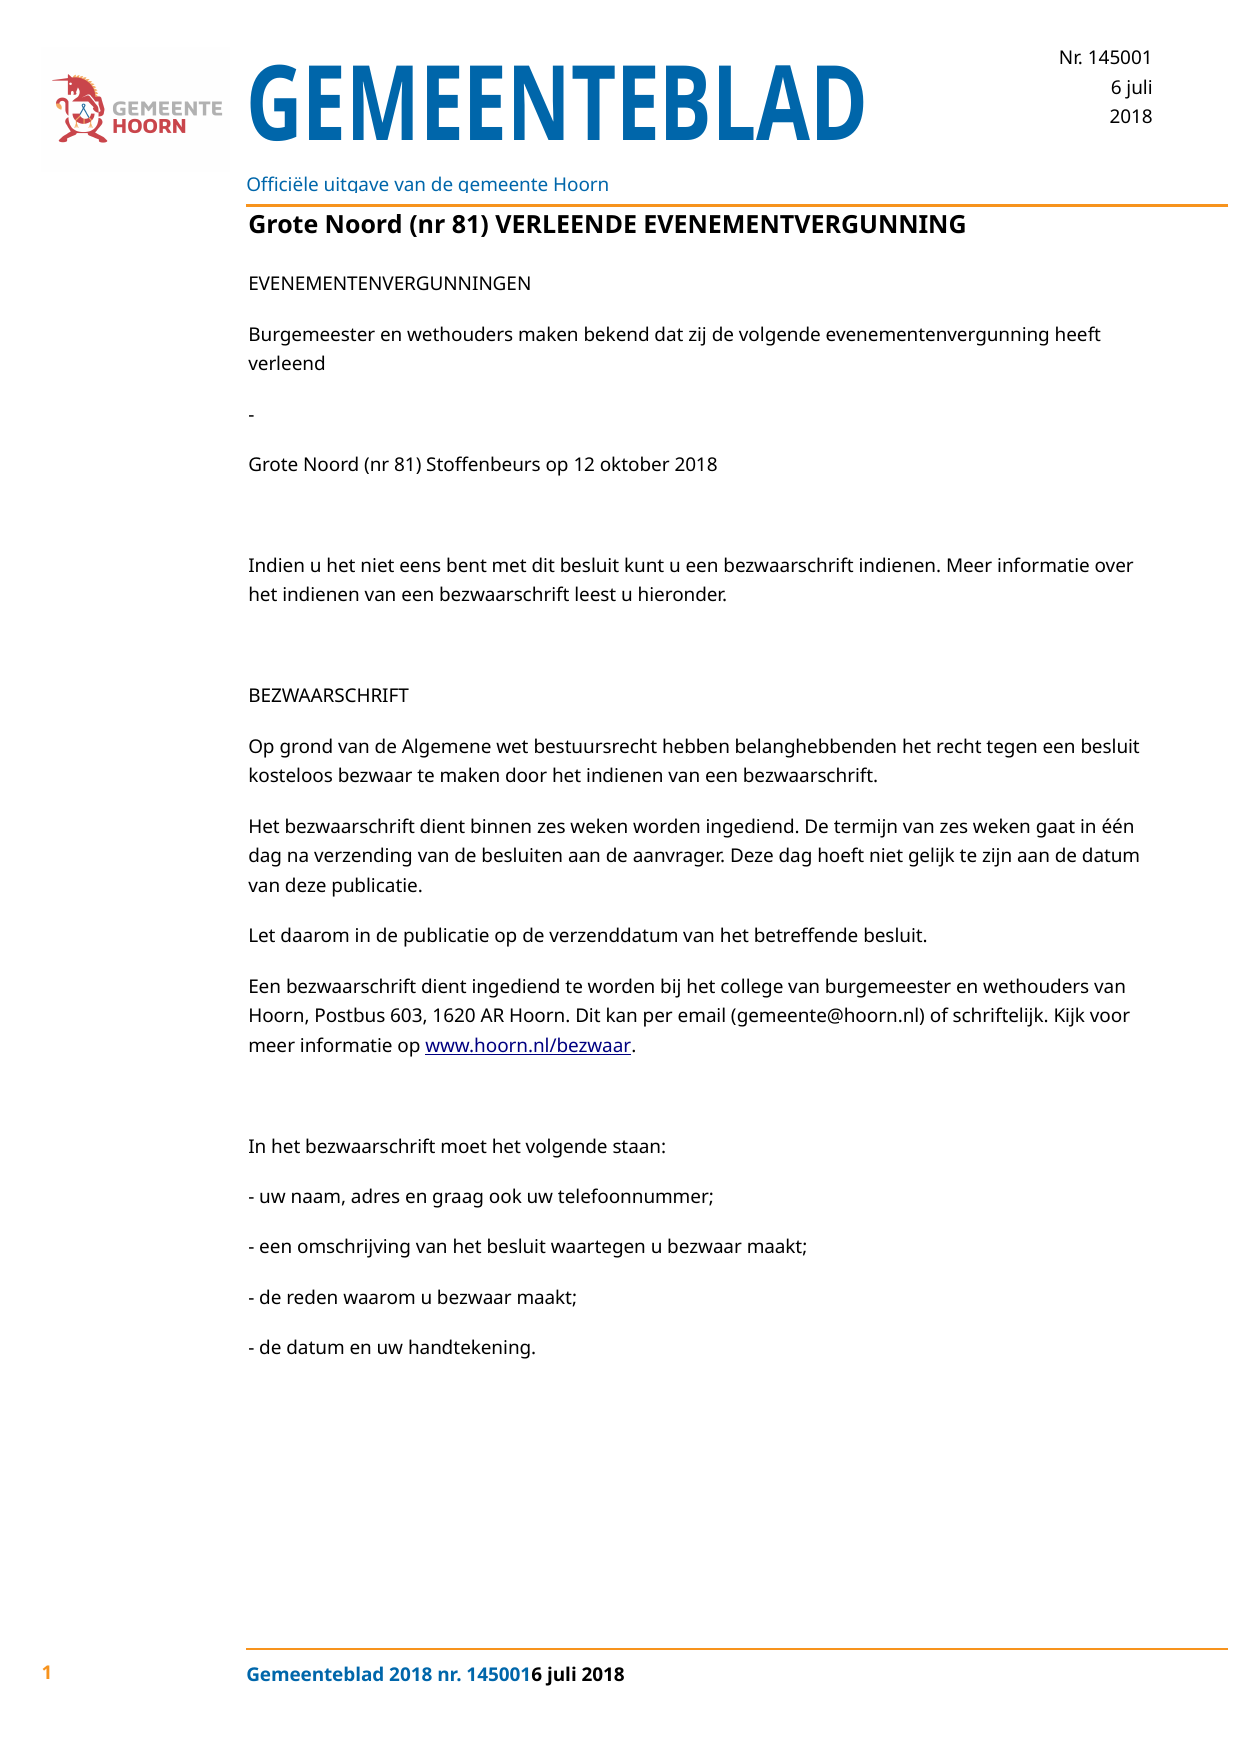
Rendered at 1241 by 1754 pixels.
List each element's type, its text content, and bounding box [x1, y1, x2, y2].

text Grote Noord (nr 81) VERLEENDE EVENEMENTVERGUNNING [248, 207, 1152, 241]
text BEZWAARSCHRIFT [248, 682, 1152, 708]
text - [248, 401, 1152, 426]
text - de reden waarom u bezwaar maakt; [248, 1284, 1152, 1310]
text Op grond van de Algemene wet bestuursrecht hebben belanghebbenden het recht tegen een besluit kosteloos bezwaar te maken door het indienen van een bezwaarschrift. [248, 733, 1152, 788]
text - een omschrijving van het besluit waartegen u bezwaar maakt; [248, 1234, 1152, 1259]
text Burgemeester en wethouders maken bekend dat zij de volgende evenementenvergunning heeft verleend [248, 321, 1152, 376]
text Grote Noord (nr 81) Stoffenbeurs op 12 oktober 2018 [248, 451, 1152, 477]
text Indien u het niet eens bent met dit besluit kunt u een bezwaarschrift indienen. Meer informatie over het indienen van een bezwaarschrift leest u hieronder. [248, 552, 1152, 607]
text EVENEMENTENVERGUNNINGEN [248, 270, 1152, 296]
text Een bezwaarschrift dient ingediend te worden bij het college van burgemeester en wethouders van Hoorn, Postbus 603, 1620 AR Hoorn. Dit kan per email (gemeente@hoorn.nl) of schriftelijk. Kijk voor meer informatie op www.hoorn.nl/bezwaar. [248, 973, 1152, 1058]
text Let daarom in de publicatie op de verzenddatum van het betreffende besluit. [248, 922, 1152, 948]
picture [41, 47, 231, 172]
text - uw naam, adres en graag ook uw telefoonnummer; [248, 1183, 1152, 1209]
text In het bezwaarschrift moet het volgende staan: [248, 1133, 1152, 1158]
text Het bezwaarschrift dient binnen zes weken worden ingediend. De termijn van zes weken gaat in één dag na verzending van de besluiten aan de aanvrager. Deze dag hoeft niet gelijk te zijn aan de datum van deze publicatie. [248, 813, 1152, 898]
text - de datum en uw handtekening. [248, 1334, 1152, 1360]
